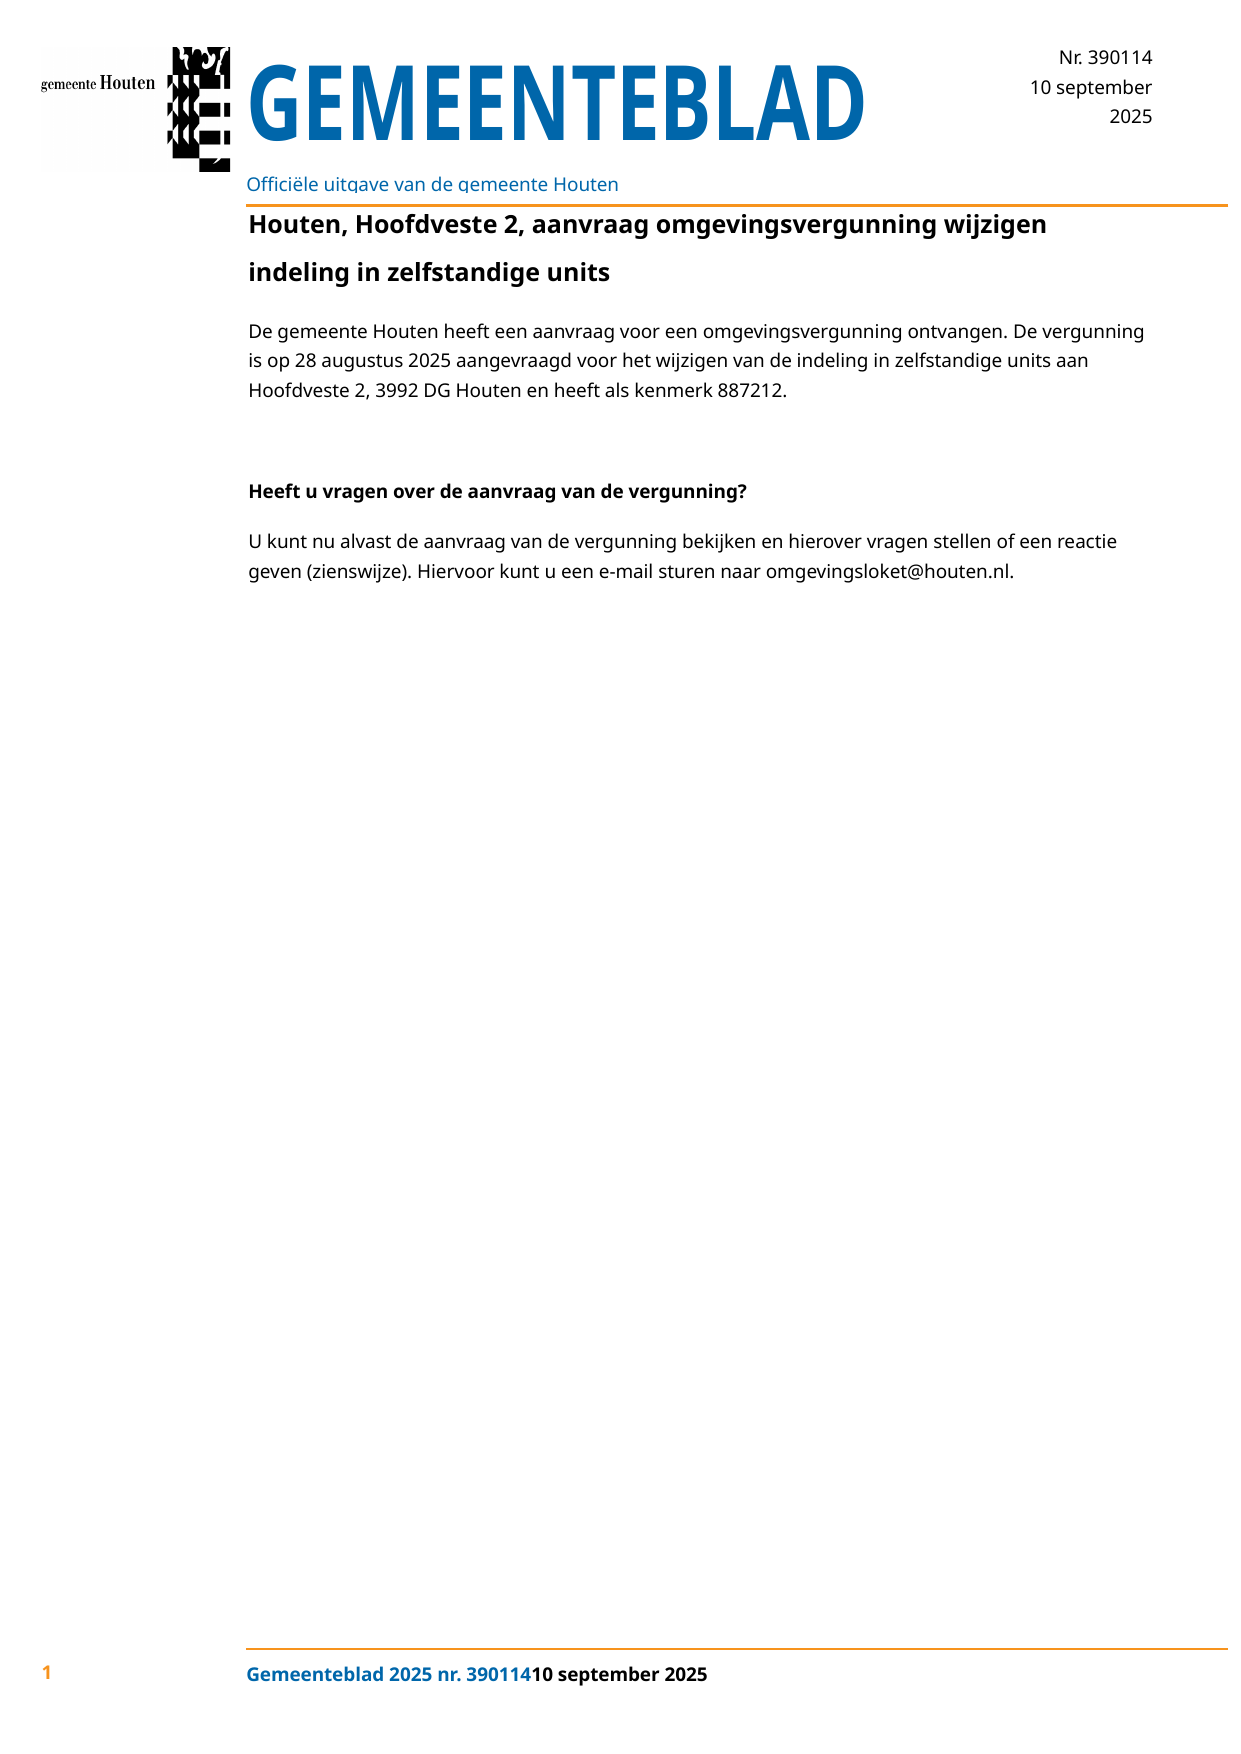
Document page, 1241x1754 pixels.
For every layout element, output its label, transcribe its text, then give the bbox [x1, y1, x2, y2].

text Houten, Hoofdveste 2, aanvraag omgevingsvergunning wijzigen indeling in zelfstandige units [248, 207, 1152, 288]
text Heeft u vragen over de aanvraag van de vergunning? [248, 478, 1152, 504]
text De gemeente Houten heeft een aanvraag voor een omgevingsvergunning ontvangen. De vergunning is op 28 augustus 2025 aangevraagd voor het wijzigen van de indeling in zelfstandige units aan Hoofdveste 2, 3992 DG Houten en heeft als kenmerk 887212. [248, 318, 1152, 403]
text U kunt nu alvast de aanvraag van de vergunning bekijken en hierover vragen stellen of een reactie geven (zienswijze). Hiervoor kunt u een e-mail sturen naar omgevingsloket@houten.nl. [248, 528, 1152, 584]
picture [41, 47, 231, 172]
